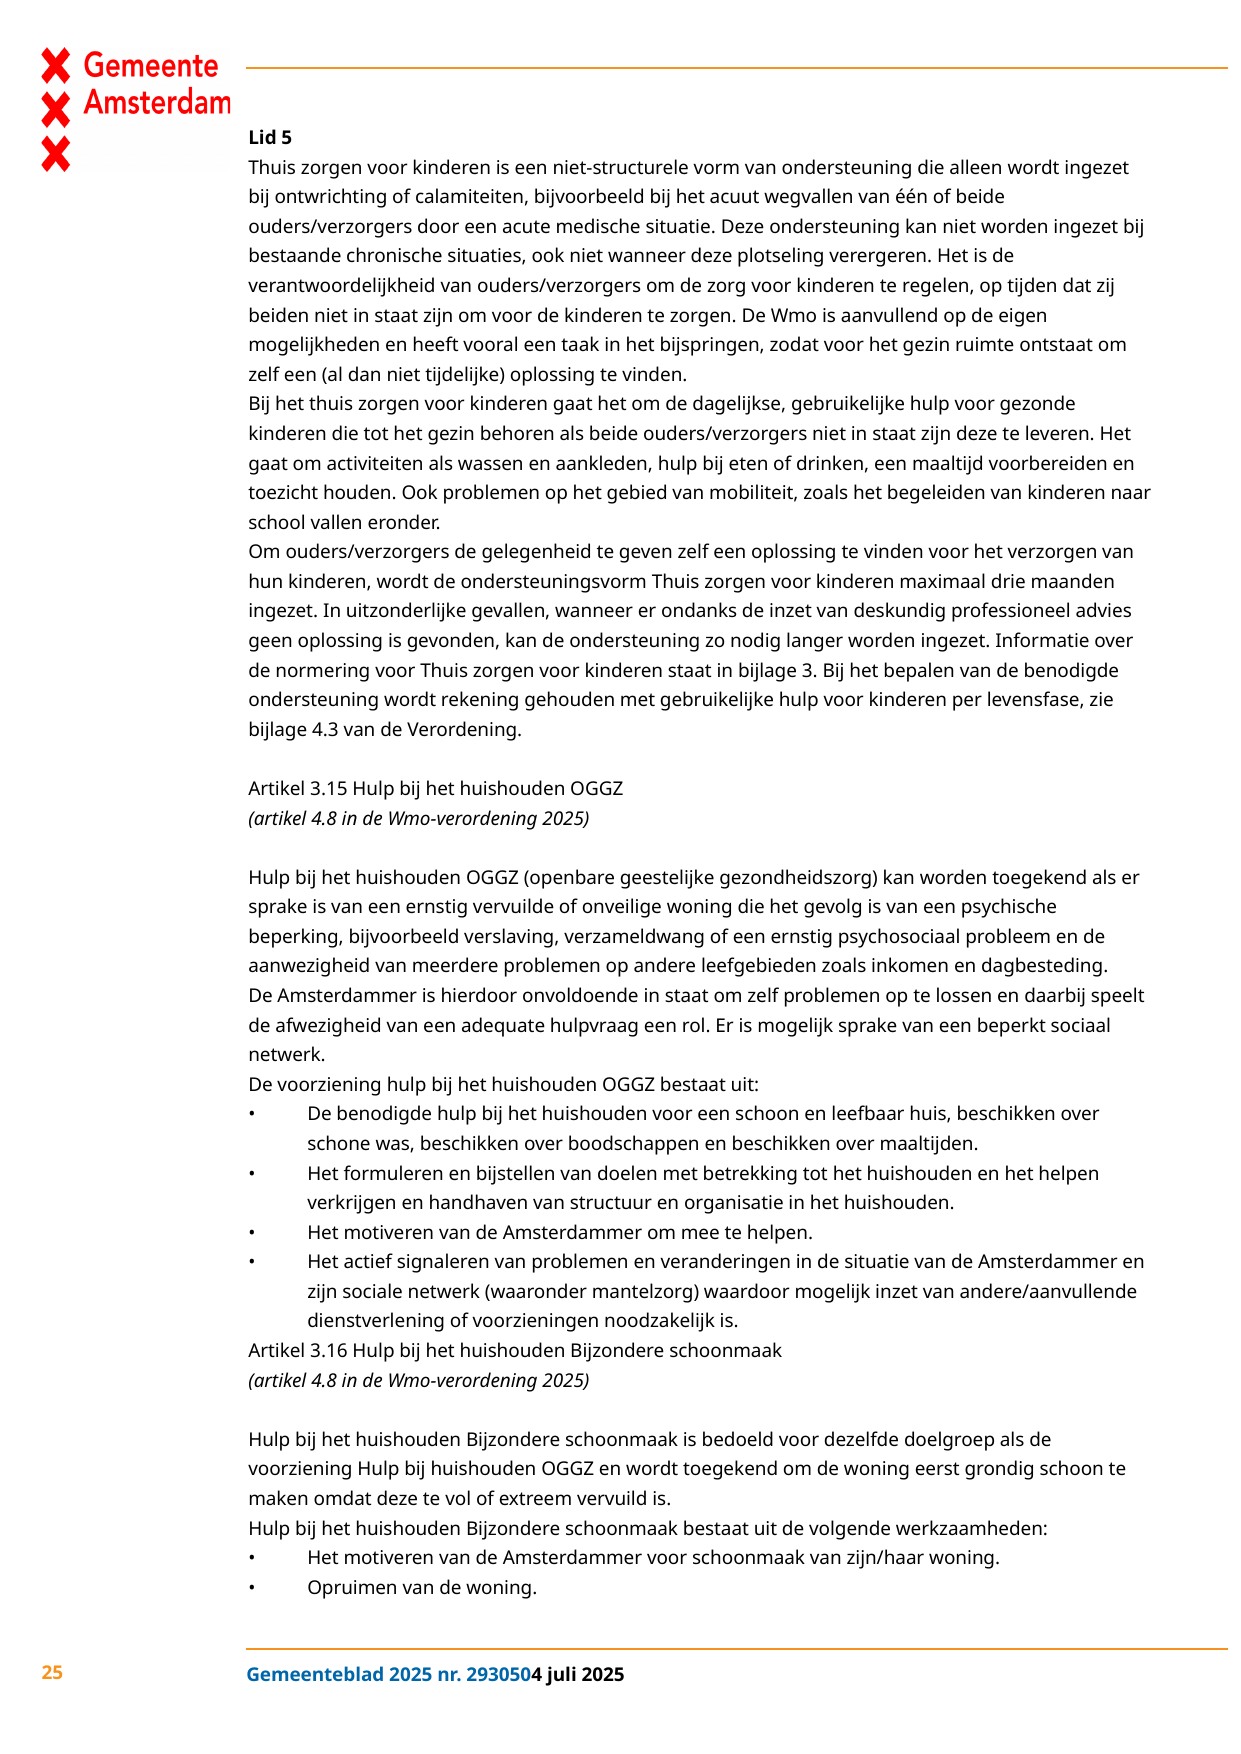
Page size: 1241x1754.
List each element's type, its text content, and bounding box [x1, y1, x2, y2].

list Het motiveren van de Amsterdammer voor schoonmaak van zijn/haar woning. [248, 1544, 1152, 1570]
text Hulp bij het huishouden OGGZ (openbare geestelijke gezondheidszorg) kan worden toegekend als er sprake is van een ernstig vervuilde of onveilige woning die het gevolg is van een psychische beperking, bijvoorbeeld verslaving, verzameldwang of een ernstig psychosociaal probleem en de aanwezigheid van meerdere problemen op andere leefgebieden zoals inkomen en dagbesteding. [248, 864, 1152, 978]
text De Amsterdammer is hierdoor onvoldoende in staat om zelf problemen op te lossen en daarbij speelt de afwezigheid van een adequate hulpvraag een rol. Er is mogelijk sprake van een beperkt sociaal netwerk. [248, 982, 1152, 1067]
list Het actief signaleren van problemen en veranderingen in de situatie van de Amsterdammer en zijn sociale netwerk (waaronder mantelzorg) waardoor mogelijk inzet van andere/aanvullende dienstverlening of voorzieningen noodzakelijk is. [248, 1248, 1152, 1333]
text Lid 5 [248, 124, 1152, 150]
text Bij het thuis zorgen voor kinderen gaat het om de dagelijkse, gebruikelijke hulp voor gezonde kinderen die tot het gezin behoren als beide ouders/verzorgers niet in staat zijn deze te leveren. Het gaat om activiteiten als wassen en aankleden, hulp bij eten of drinken, een maaltijd voorbereiden en toezicht houden. Ook problemen op het gebied van mobiliteit, zoals het begeleiden van kinderen naar school vallen eronder. [248, 391, 1152, 535]
text (artikel 4.8 in de Wmo-verordening 2025) [248, 1367, 1152, 1393]
picture [41, 47, 231, 172]
text Hulp bij het huishouden Bijzondere schoonmaak bestaat uit de volgende werkzaamheden: [248, 1515, 1152, 1541]
text (artikel 4.8 in de Wmo-verordening 2025) [248, 805, 1152, 831]
list Het formuleren en bijstellen van doelen met betrekking tot het huishouden en het helpen verkrijgen en handhaven van structuur en organisatie in het huishouden. [248, 1160, 1152, 1215]
list Het motiveren van de Amsterdammer om mee te helpen. [248, 1219, 1152, 1245]
text Artikel 3.15 Hulp bij het huishouden OGGZ [248, 775, 1152, 801]
list Opruimen van de woning. [248, 1574, 1152, 1600]
text Thuis zorgen voor kinderen is een niet-structurele vorm van ondersteuning die alleen wordt ingezet bij ontwrichting of calamiteiten, bijvoorbeeld bij het acuut wegvallen van één of beide ouders/verzorgers door een acute medische situatie. Deze ondersteuning kan niet worden ingezet bij bestaande chronische situaties, ook niet wanneer deze plotseling verergeren. Het is de verantwoordelijkheid van ouders/verzorgers om de zorg voor kinderen te regelen, op tijden dat zij beiden niet in staat zijn om voor de kinderen te zorgen. De Wmo is aanvullend op de eigen mogelijkheden en heeft vooral een taak in het bijspringen, zodat voor het gezin ruimte ontstaat om zelf een (al dan niet tijdelijke) oplossing te vinden. [248, 154, 1152, 387]
text De voorziening hulp bij het huishouden OGGZ bestaat uit: [248, 1071, 1152, 1097]
list De benodigde hulp bij het huishouden voor een schoon en leefbaar huis, beschikken over schone was, beschikken over boodschappen en beschikken over maaltijden. [248, 1101, 1152, 1156]
text Artikel 3.16 Hulp bij het huishouden Bijzondere schoonmaak [248, 1337, 1152, 1363]
text Om ouders/verzorgers de gelegenheid te geven zelf een oplossing te vinden voor het verzorgen van hun kinderen, wordt de ondersteuningsvorm Thuis zorgen voor kinderen maximaal drie maanden ingezet. In uitzonderlijke gevallen, wanneer er ondanks de inzet van deskundig professioneel advies geen oplossing is gevonden, kan de ondersteuning zo nodig langer worden ingezet. Informatie over de normering voor Thuis zorgen voor kinderen staat in bijlage 3. Bij het bepalen van de benodigde ondersteuning wordt rekening gehouden met gebruikelijke hulp voor kinderen per levensfase, zie bijlage 4.3 van de Verordening. [248, 538, 1152, 742]
text Hulp bij het huishouden Bijzondere schoonmaak is bedoeld voor dezelfde doelgroep als de voorziening Hulp bij huishouden OGGZ en wordt toegekend om de woning eerst grondig schoon te maken omdat deze te vol of extreem vervuild is. [248, 1426, 1152, 1511]
